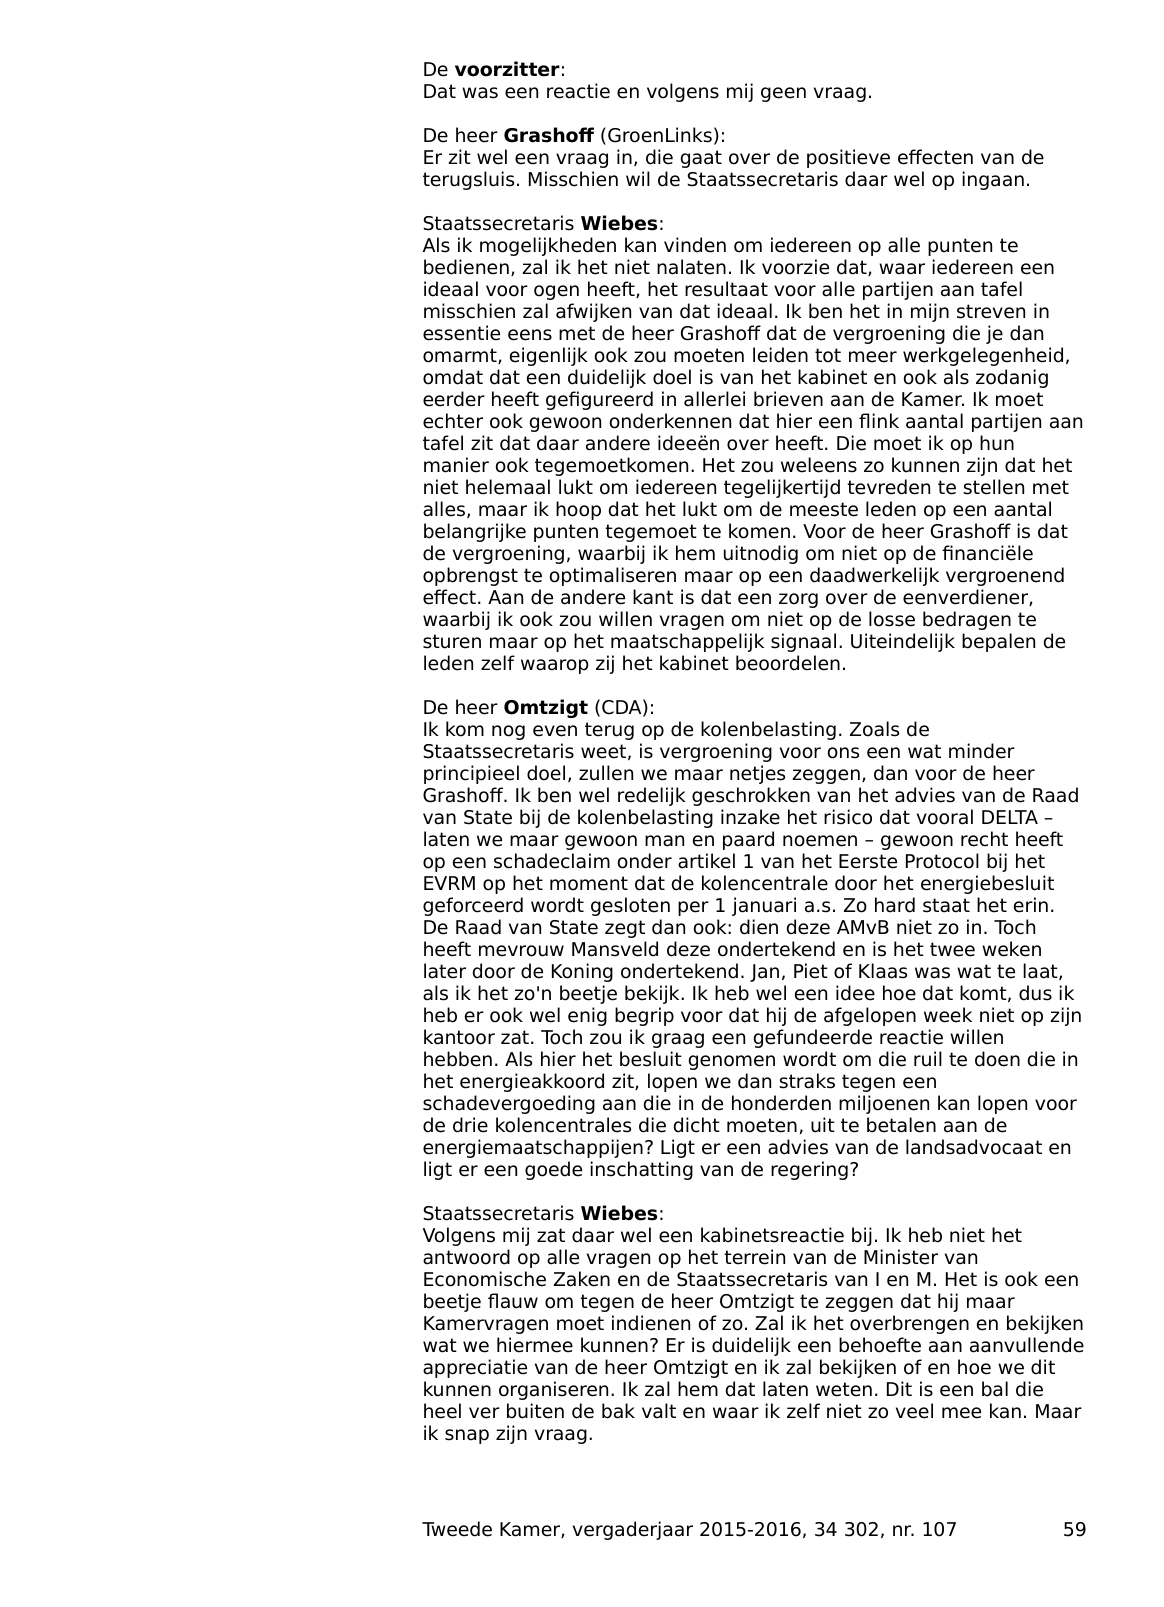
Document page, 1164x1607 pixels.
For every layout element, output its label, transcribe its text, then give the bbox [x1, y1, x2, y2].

text De voorzitter: [422, 59, 1087, 81]
text Als ik mogelijkheden kan vinden om iedereen op alle punten te bedienen, zal ik het niet nalaten. Ik voorzie dat, waar iedereen een ideaal voor ogen heeft, het resultaat voor alle partijen aan tafel misschien zal afwijken van dat ideaal. Ik ben het in mijn streven in essentie eens met de heer Grashoff dat de vergroening die je dan omarmt, eigenlijk ook zou moeten leiden tot meer werkgelegenheid, omdat dat een duidelijk doel is van het kabinet en ook als zodanig eerder heeft gefigureerd in allerlei brieven aan de Kamer. Ik moet echter ook gewoon onderkennen dat hier een flink aantal partijen aan tafel zit dat daar andere ideeën over heeft. Die moet ik op hun manier ook tegemoetkomen. Het zou weleens zo kunnen zijn dat het niet helemaal lukt om iedereen tegelijkertijd tevreden te stellen met alles, maar ik hoop dat het lukt om de meeste leden op een aantal belangrijke punten tegemoet te komen. Voor de heer Grashoff is dat de vergroening, waarbij ik hem uitnodig om niet op de financiële opbrengst te optimaliseren maar op een daadwerkelijk vergroenend effect. Aan de andere kant is dat een zorg over de eenverdiener, waarbij ik ook zou willen vragen om niet op de losse bedragen te sturen maar op het maatschappelijk signaal. Uiteindelijk bepalen de leden zelf waarop zij het kabinet beoordelen. [422, 235, 1087, 675]
text Er zit wel een vraag in, die gaat over de positieve effecten van de terugsluis. Misschien wil de Staatssecretaris daar wel op ingaan. [422, 147, 1087, 191]
text Staatssecretaris Wiebes: [422, 1203, 1087, 1225]
text Ik kom nog even terug op de kolenbelasting. Zoals de Staatssecretaris weet, is vergroening voor ons een wat minder principieel doel, zullen we maar netjes zeggen, dan voor de heer Grashoff. Ik ben wel redelijk geschrokken van het advies van de Raad van State bij de kolenbelasting inzake het risico dat vooral DELTA – laten we maar gewoon man en paard noemen – gewoon recht heeft op een schadeclaim onder artikel 1 van het Eerste Protocol bij het EVRM op het moment dat de kolencentrale door het energiebesluit geforceerd wordt gesloten per 1 januari a.s. Zo hard staat het erin. De Raad van State zegt dan ook: dien deze AMvB niet zo in. Toch heeft mevrouw Mansveld deze ondertekend en is het twee weken later door de Koning ondertekend. Jan, Piet of Klaas was wat te laat, als ik het zo'n beetje bekijk. Ik heb wel een idee hoe dat komt, dus ik heb er ook wel enig begrip voor dat hij de afgelopen week niet op zijn kantoor zat. Toch zou ik graag een gefundeerde reactie willen hebben. Als hier het besluit genomen wordt om die ruil te doen die in het energieakkoord zit, lopen we dan straks tegen een schadevergoeding aan die in de honderden miljoenen kan lopen voor de drie kolencentrales die dicht moeten, uit te betalen aan de energiemaatschappijen? Ligt er een advies van de landsadvocaat en ligt er een goede inschatting van de regering? [422, 719, 1087, 1181]
text Volgens mij zat daar wel een kabinetsreactie bij. Ik heb niet het antwoord op alle vragen op het terrein van de Minister van Economische Zaken en de Staatssecretaris van I en M. Het is ook een beetje flauw om tegen de heer Omtzigt te zeggen dat hij maar Kamervragen moet indienen of zo. Zal ik het overbrengen en bekijken wat we hiermee kunnen? Er is duidelijk een behoefte aan aanvullende appreciatie van de heer Omtzigt en ik zal bekijken of en hoe we dit kunnen organiseren. Ik zal hem dat laten weten. Dit is een bal die heel ver buiten de bak valt en waar ik zelf niet zo veel mee kan. Maar ik snap zijn vraag. [422, 1225, 1087, 1444]
text De heer Omtzigt (CDA): [422, 697, 1087, 719]
text Staatssecretaris Wiebes: [422, 213, 1087, 235]
text De heer Grashoff (GroenLinks): [422, 125, 1087, 147]
text Dat was een reactie en volgens mij geen vraag. [422, 81, 1087, 103]
